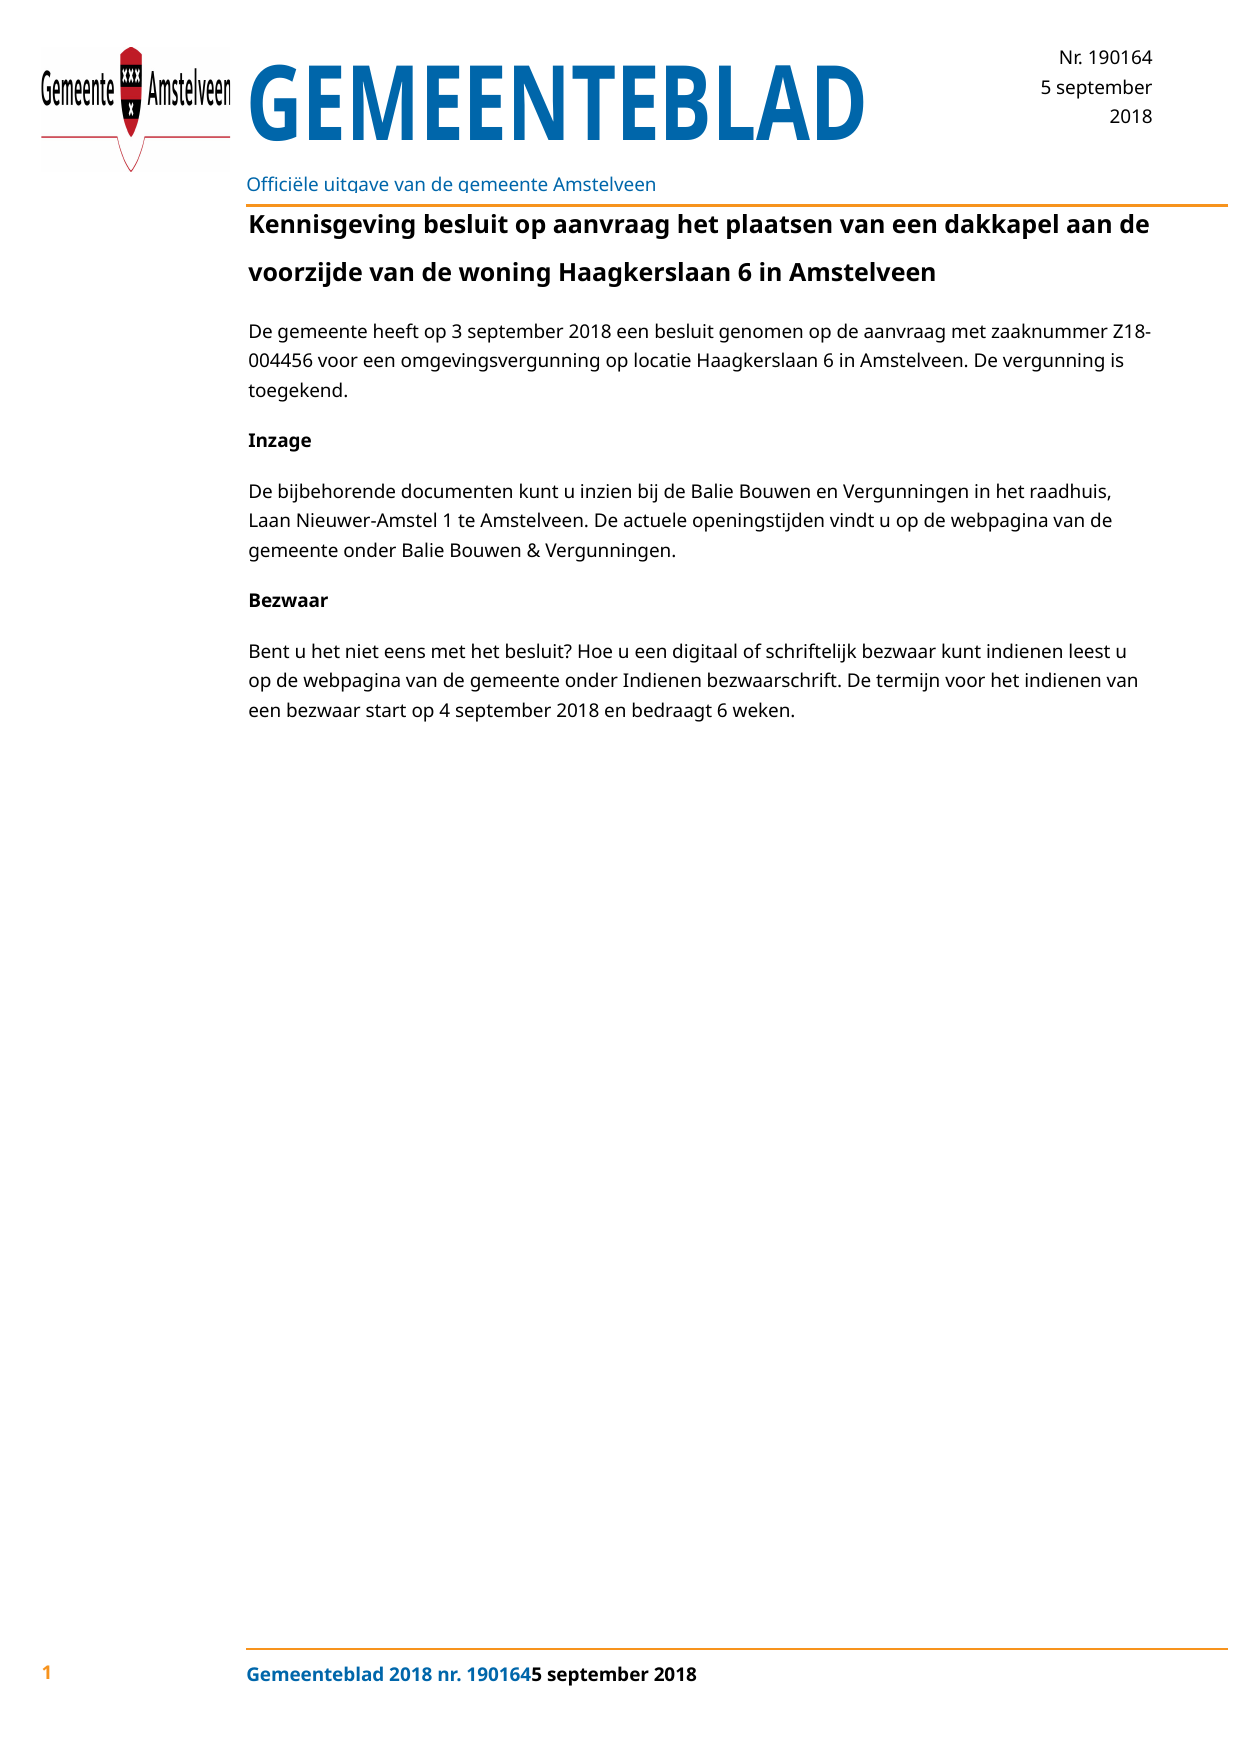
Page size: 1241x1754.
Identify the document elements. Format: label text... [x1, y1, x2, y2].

picture [41, 47, 231, 172]
text De bijbehorende documenten kunt u inzien bij de Balie Bouwen en Vergunningen in het raadhuis, Laan Nieuwer-Amstel 1 te Amstelveen. De actuele openingstijden vindt u op de webpagina van de gemeente onder Balie Bouwen & Vergunningen. [248, 478, 1152, 563]
text Bent u het niet eens met het besluit? Hoe u een digitaal of schriftelijk bezwaar kunt indienen leest u op de webpagina van de gemeente onder Indienen bezwaarschrift. De termijn voor het indienen van een bezwaar start op 4 september 2018 en bedraagt 6 weken. [248, 638, 1152, 723]
text De gemeente heeft op 3 september 2018 een besluit genomen op de aanvraag met zaaknummer Z18-004456 voor een omgevingsvergunning op locatie Haagkerslaan 6 in Amstelveen. De vergunning is toegekend. [248, 318, 1152, 403]
text Bezwaar [248, 587, 1152, 613]
text Inzage [248, 427, 1152, 453]
text Kennisgeving besluit op aanvraag het plaatsen van een dakkapel aan de voorzijde van de woning Haagkerslaan 6 in Amstelveen [248, 207, 1152, 288]
